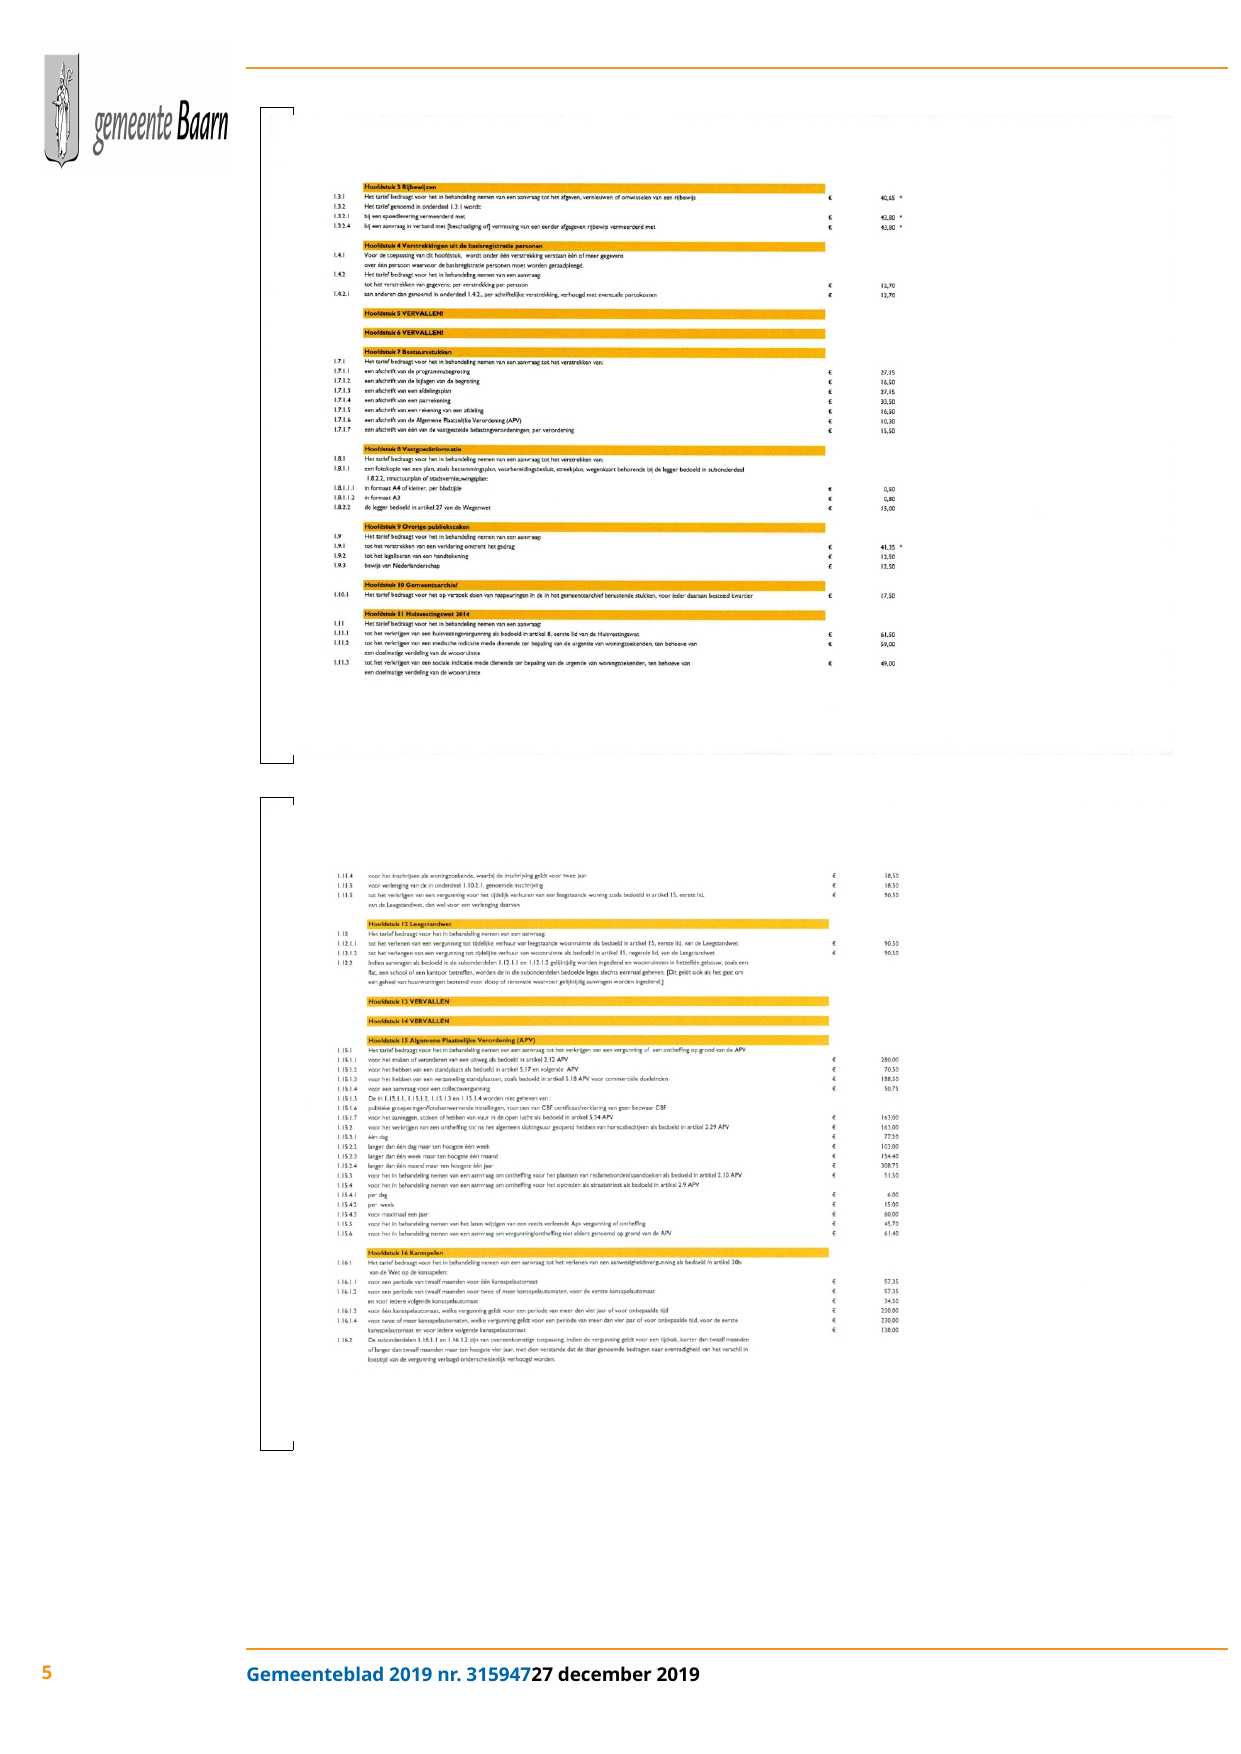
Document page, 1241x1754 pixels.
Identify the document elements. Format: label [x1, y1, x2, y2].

picture [268, 805, 1173, 1441]
picture [268, 115, 1173, 755]
picture [41, 47, 231, 172]
